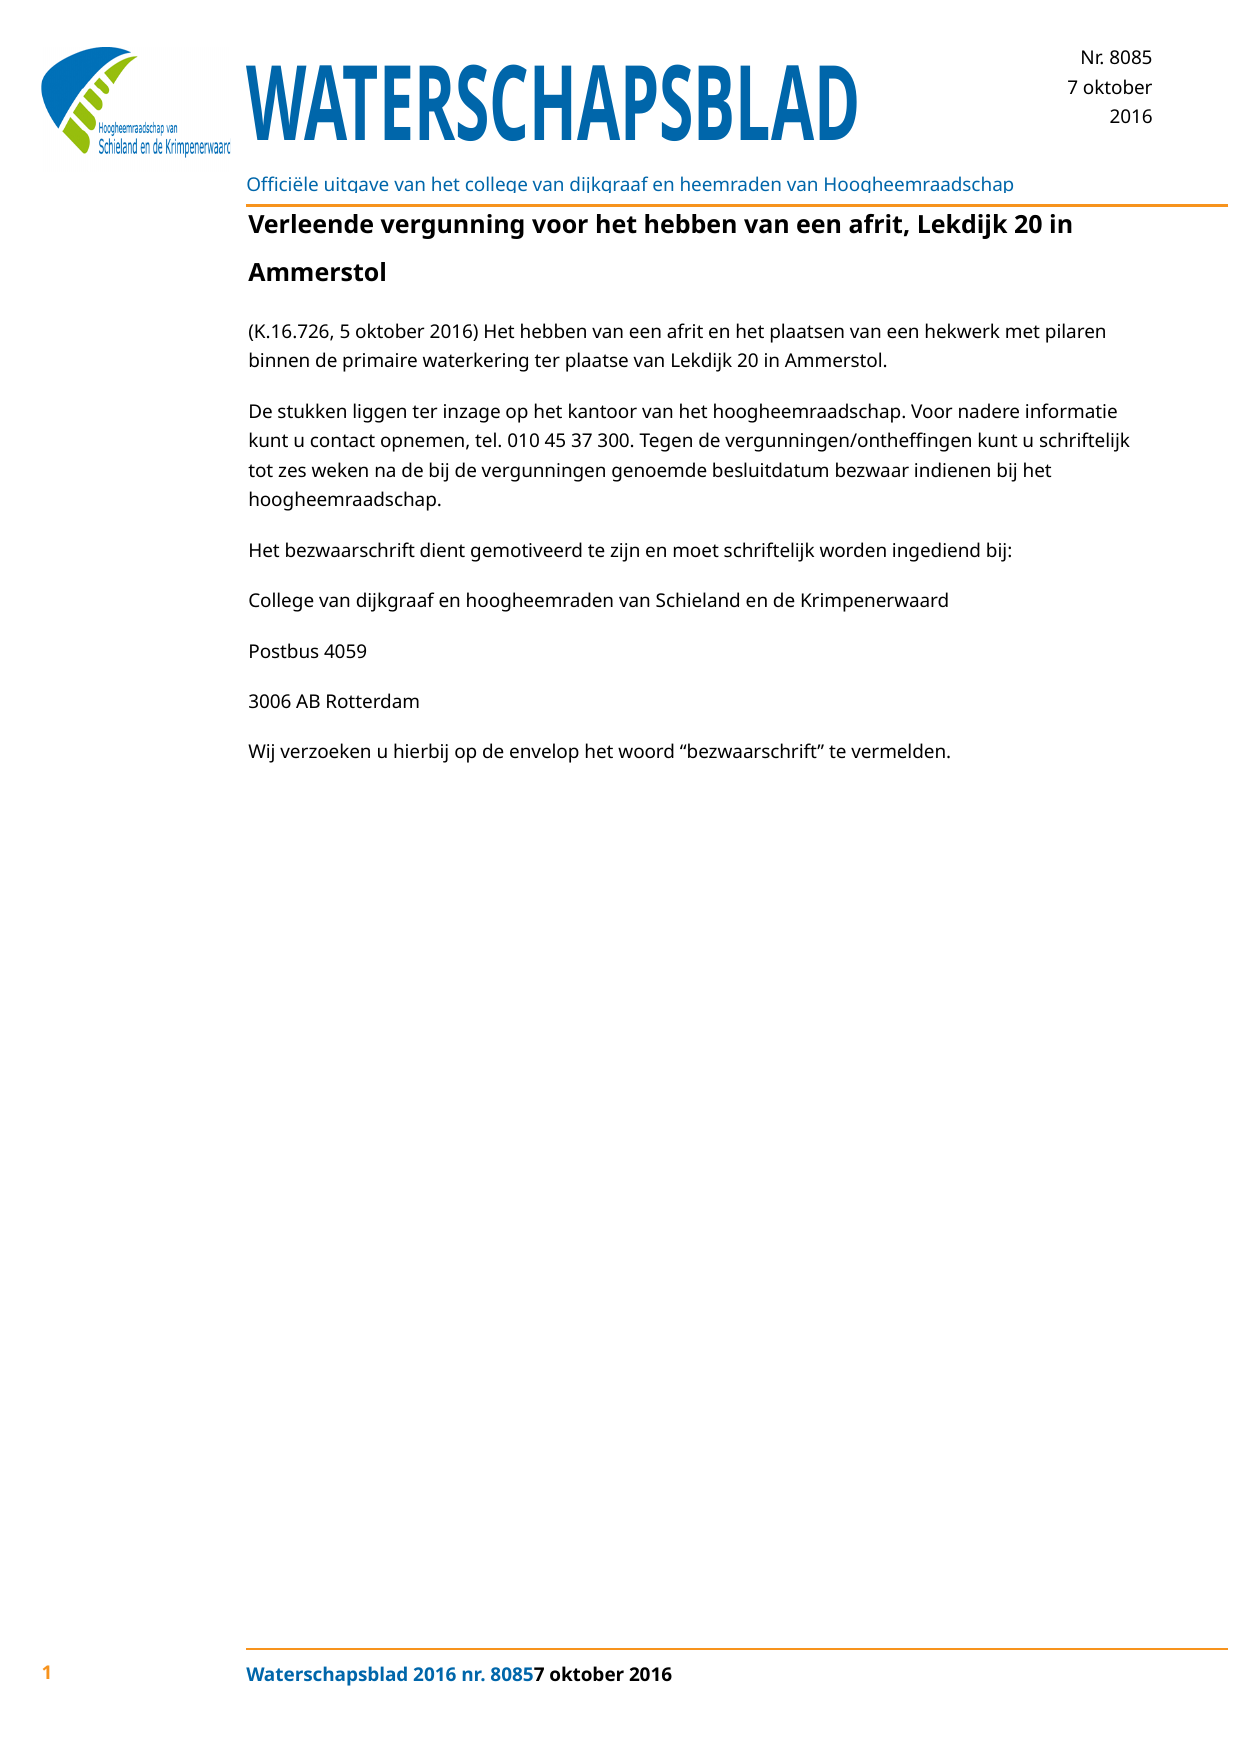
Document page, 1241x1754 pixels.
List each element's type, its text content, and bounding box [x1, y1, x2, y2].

text Wij verzoeken u hierbij op de envelop het woord “bezwaarschrift” te vermelden. [248, 739, 1152, 764]
picture [41, 47, 231, 172]
text College van dijkgraaf en hoogheemraden van Schieland en de Krimpenerwaard [248, 587, 1152, 613]
text (K.16.726, 5 oktober 2016) Het hebben van een afrit en het plaatsen van een hekwerk met pilaren binnen de primaire waterkering ter plaatse van Lekdijk 20 in Ammerstol. [248, 318, 1152, 373]
text Postbus 4059 [248, 638, 1152, 664]
text Het bezwaarschrift dient gemotiveerd te zijn en moet schriftelijk worden ingediend bij: [248, 537, 1152, 563]
text 3006 AB Rotterdam [248, 688, 1152, 714]
text Verleende vergunning voor het hebben van een afrit, Lekdijk 20 in Ammerstol [248, 207, 1152, 288]
text De stukken liggen ter inzage op het kantoor van het hoogheemraadschap. Voor nadere informatie kunt u contact opnemen, tel. 010 45 37 300. Tegen de vergunningen/ontheffingen kunt u schriftelijk tot zes weken na de bij de vergunningen genoemde besluitdatum bezwaar indienen bij het hoogheemraadschap. [248, 398, 1152, 512]
